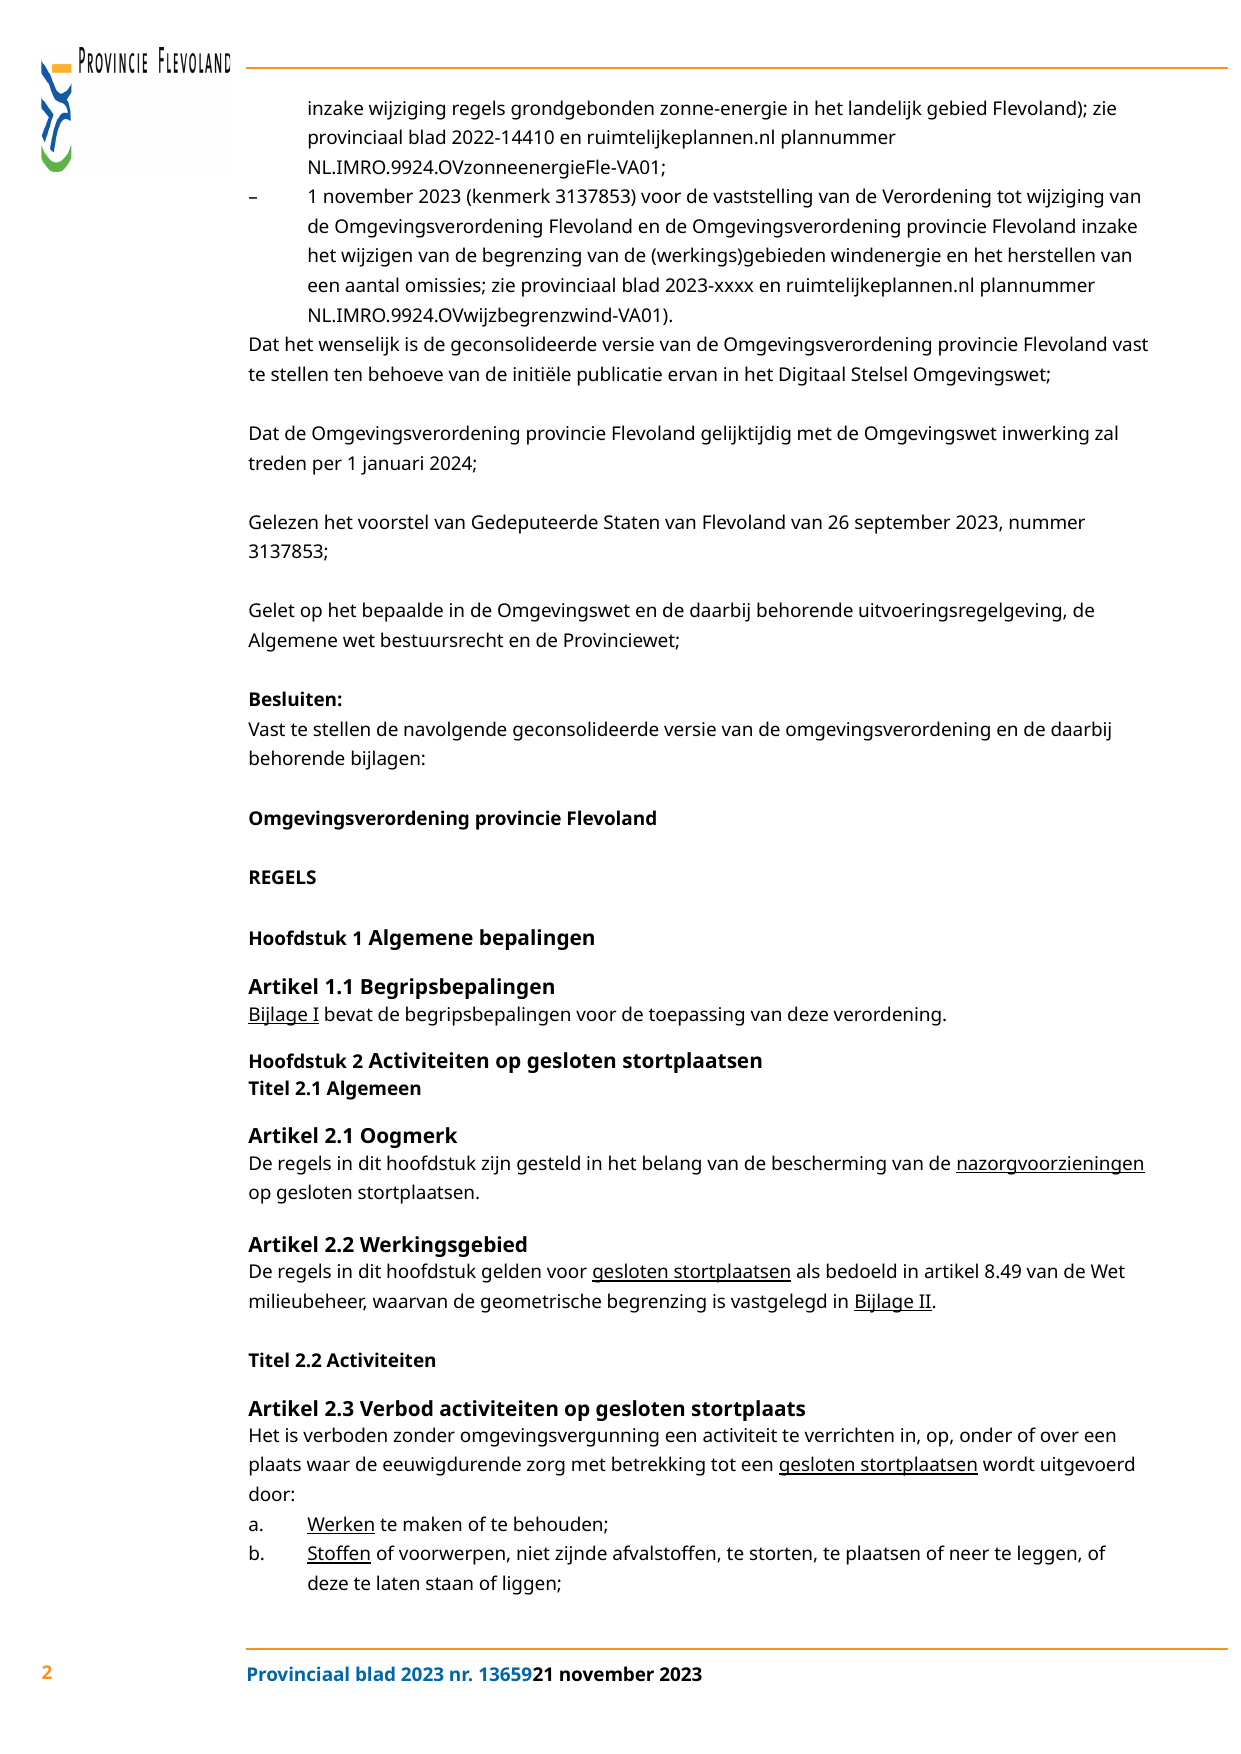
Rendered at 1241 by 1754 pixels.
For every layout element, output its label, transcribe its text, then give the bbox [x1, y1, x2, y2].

picture [41, 47, 231, 172]
list Stoffen of voorwerpen, niet zijnde afvalstoffen, te storten, te plaatsen of neer te leggen, of deze te laten staan of liggen; [248, 1540, 1152, 1596]
list 1 november 2023 (kenmerk 3137853) voor de vaststelling van de Verordening tot wijziging van de Omgevingsverordening Flevoland en de Omgevingsverordening provincie Flevoland inzake het wijzigen van de begrenzing van de (werkings)gebieden windenergie en het herstellen van een aantal omissies; zie provinciaal blad 2023-xxxx en ruimtelijkeplannen.nl plannummer NL.IMRO.9924.OVwijzbegrenzwind-VA01). [248, 183, 1152, 328]
text Gelezen het voorstel van Gedeputeerde Staten van Flevoland van 26 september 2023, nummer 3137853; [248, 509, 1152, 564]
text Vast te stellen de navolgende geconsolideerde versie van de omgevingsverordening en de daarbij behorende bijlagen: [248, 716, 1152, 771]
list Werken te maken of te behouden; [248, 1511, 1152, 1537]
text De regels in dit hoofdstuk gelden voor gesloten stortplaatsen als bedoeld in artikel 8.49 van de Wet milieubeheer, waarvan de geometrische begrenzing is vastgelegd in Bijlage II. [248, 1258, 1152, 1314]
text Artikel 2.2 Werkingsgebied [248, 1230, 1152, 1258]
text Hoofdstuk 1 Algemene bepalingen [248, 923, 1152, 952]
text Dat het wenselijk is de geconsolideerde versie van de Omgevingsverordening provincie Flevoland vast te stellen ten behoeve van de initiële publicatie ervan in het Digitaal Stelsel Omgevingswet; [248, 331, 1152, 387]
text Gelet op het bepaalde in de Omgevingswet en de daarbij behorende uitvoeringsregelgeving, de Algemene wet bestuursrecht en de Provinciewet; [248, 598, 1152, 653]
text Artikel 2.3 Verbod activiteiten op gesloten stortplaats [248, 1394, 1152, 1422]
text Het is verboden zonder omgevingsvergunning een activiteit te verrichten in, op, onder of over een plaats waar de eeuwigdurende zorg met betrekking tot een gesloten stortplaatsen wordt uitgevoerd door: [248, 1422, 1152, 1507]
text De regels in dit hoofdstuk zijn gesteld in het belang van de bescherming van de nazorgvoorzieningen op gesloten stortplaatsen. [248, 1150, 1152, 1205]
list inzake wijziging regels grondgebonden zonne-energie in het landelijk gebied Flevoland); zie provinciaal blad 2022-14410 en ruimtelijkeplannen.nl plannummer NL.IMRO.9924.OVzonneenergieFle-VA01; [248, 95, 1152, 180]
text Artikel 1.1 Begripsbepalingen [248, 972, 1152, 1001]
text Artikel 2.1 Oogmerk [248, 1121, 1152, 1150]
text Titel 2.2 Activiteiten [248, 1347, 1152, 1373]
text Bijlage I bevat de begripsbepalingen voor de toepassing van deze verordening. [248, 1001, 1152, 1027]
text Titel 2.1 Algemeen [248, 1075, 1152, 1101]
text REGELS [248, 864, 1152, 890]
text Dat de Omgevingsverordening provincie Flevoland gelijktijdig met de Omgevingswet inwerking zal treden per 1 januari 2024; [248, 420, 1152, 476]
text Hoofdstuk 2 Activiteiten op gesloten stortplaatsen [248, 1046, 1152, 1075]
text Omgevingsverordening provincie Flevoland [248, 805, 1152, 831]
text Besluiten: [248, 686, 1152, 712]
